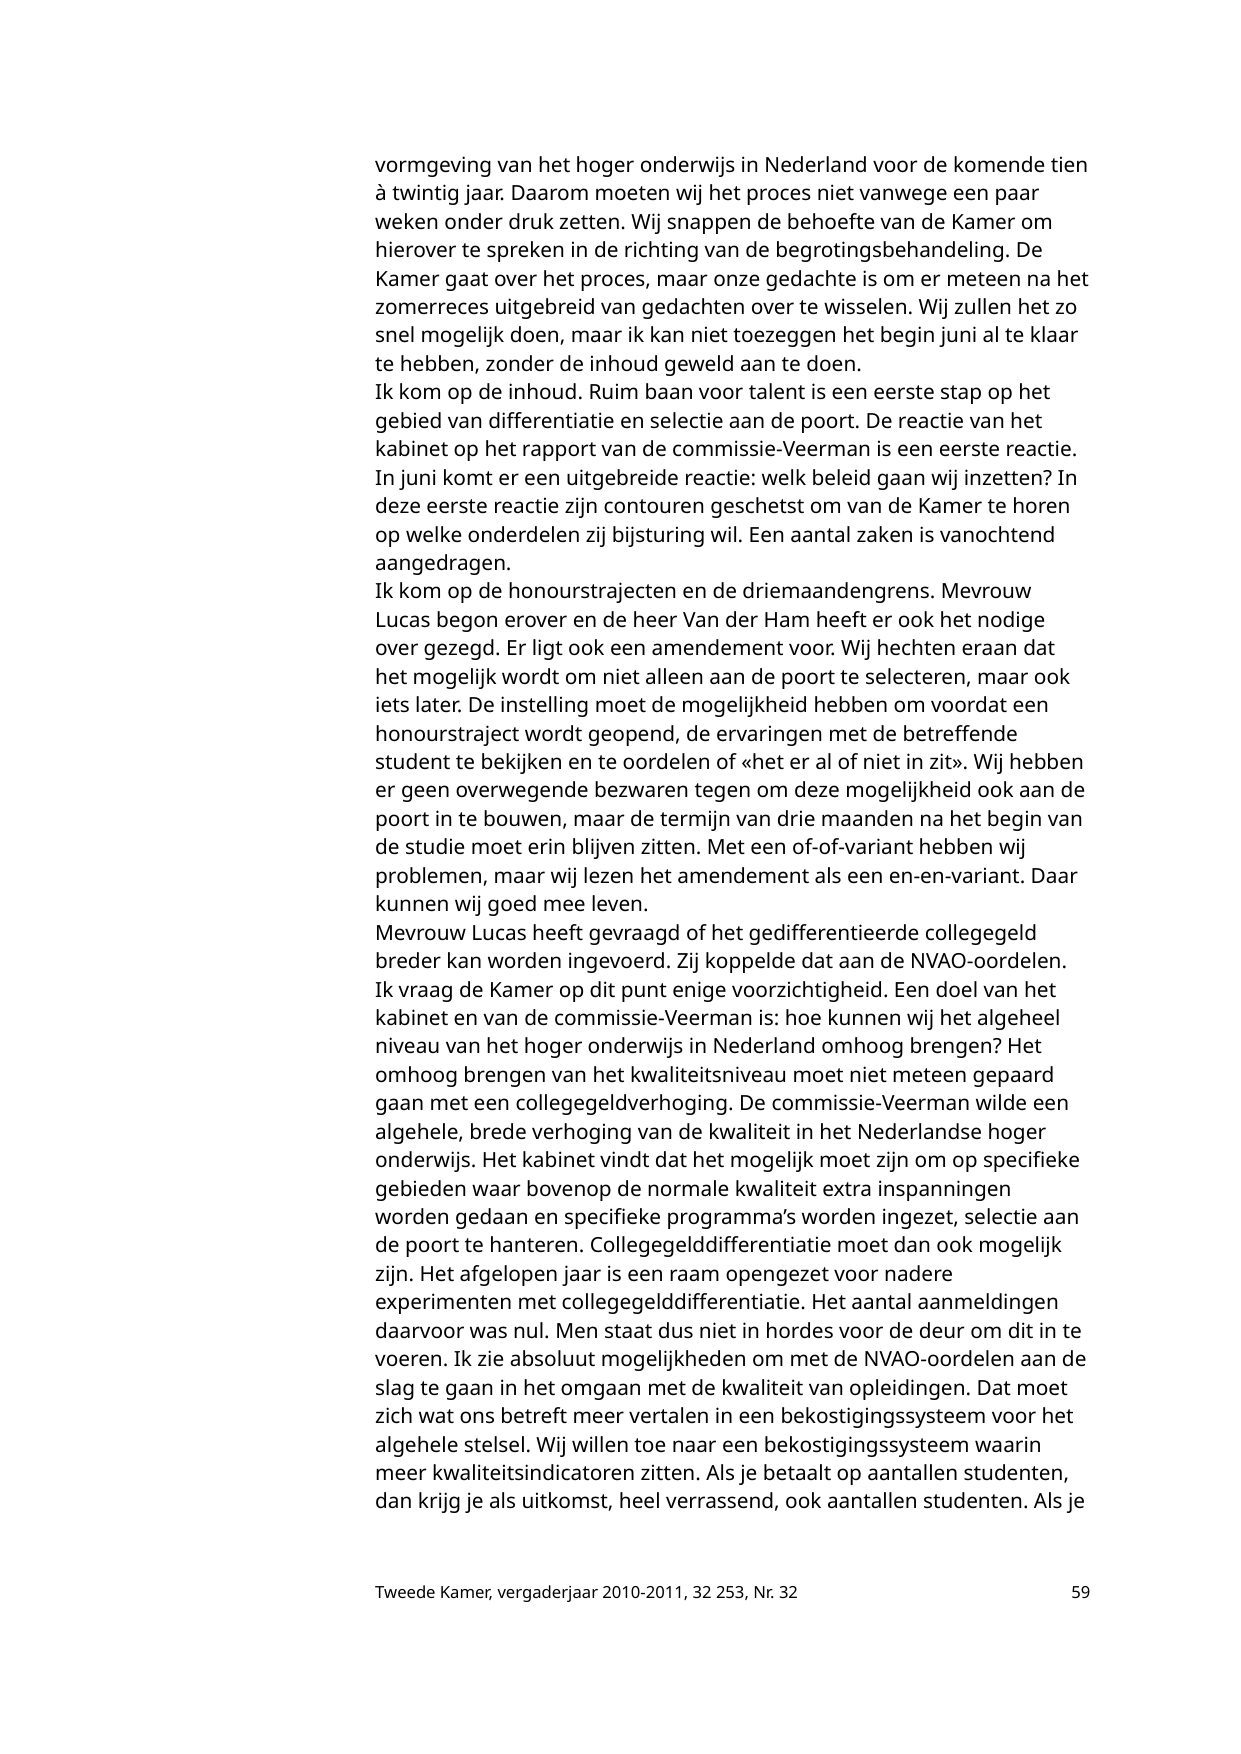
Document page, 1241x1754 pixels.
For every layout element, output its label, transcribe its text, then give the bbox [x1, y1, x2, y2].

text Ik kom op de inhoud. Ruim baan voor talent is een eerste stap op het gebied van differentiatie en selectie aan de poort. De reactie van het kabinet op het rapport van de commissie-Veerman is een eerste reactie. In juni komt er een uitgebreide reactie: welk beleid gaan wij inzetten? In deze eerste reactie zijn contouren geschetst om van de Kamer te horen op welke onderdelen zij bijsturing wil. Een aantal zaken is vanochtend aangedragen. [375, 377, 1090, 577]
text vormgeving van het hoger onderwijs in Nederland voor de komende tien à twintig jaar. Daarom moeten wij het proces niet vanwege een paar weken onder druk zetten. Wij snappen de behoefte van de Kamer om hierover te spreken in de richting van de begrotingsbehandeling. De Kamer gaat over het proces, maar onze gedachte is om er meteen na het zomerreces uitgebreid van gedachten over te wisselen. Wij zullen het zo snel mogelijk doen, maar ik kan niet toezeggen het begin juni al te klaar te hebben, zonder de inhoud geweld aan te doen. [375, 150, 1090, 377]
text Mevrouw Lucas heeft gevraagd of het gedifferentieerde collegegeld breder kan worden ingevoerd. Zij koppelde dat aan de NVAO-oordelen. Ik vraag de Kamer op dit punt enige voorzichtigheid. Een doel van het kabinet en van de commissie-Veerman is: hoe kunnen wij het algeheel niveau van het hoger onderwijs in Nederland omhoog brengen? Het omhoog brengen van het kwaliteitsniveau moet niet meteen gepaard gaan met een collegegeldverhoging. De commissie-Veerman wilde een algehele, brede verhoging van de kwaliteit in het Nederlandse hoger onderwijs. Het kabinet vindt dat het mogelijk moet zijn om op specifieke gebieden waar bovenop de normale kwaliteit extra inspanningen worden gedaan en specifieke programma’s worden ingezet, selectie aan de poort te hanteren. Collegegelddifferentiatie moet dan ook mogelijk zijn. Het afgelopen jaar is een raam opengezet voor nadere experimenten met collegegelddifferentiatie. Het aantal aanmeldingen daarvoor was nul. Men staat dus niet in hordes voor de deur om dit in te voeren. Ik zie absoluut mogelijkheden om met de NVAO-oordelen aan de slag te gaan in het omgaan met de kwaliteit van opleidingen. Dat moet zich wat ons betreft meer vertalen in een bekostigingssysteem voor het algehele stelsel. Wij willen toe naar een bekostigingssysteem waarin meer kwaliteitsindicatoren zitten. Als je betaalt op aantallen studenten, dan krijg je als uitkomst, heel verrassend, ook aantallen studenten. Als je [375, 918, 1090, 1515]
text Ik kom op de honourstrajecten en de driemaandengrens. Mevrouw Lucas begon erover en de heer Van der Ham heeft er ook het nodige over gezegd. Er ligt ook een amendement voor. Wij hechten eraan dat het mogelijk wordt om niet alleen aan de poort te selecteren, maar ook iets later. De instelling moet de mogelijkheid hebben om voordat een honourstraject wordt geopend, de ervaringen met de betreffende student te bekijken en te oordelen of «het er al of niet in zit». Wij hebben er geen overwegende bezwaren tegen om deze mogelijkheid ook aan de poort in te bouwen, maar de termijn van drie maanden na het begin van de studie moet erin blijven zitten. Met een of-of-variant hebben wij problemen, maar wij lezen het amendement als een en-en-variant. Daar kunnen wij goed mee leven. [375, 577, 1090, 918]
